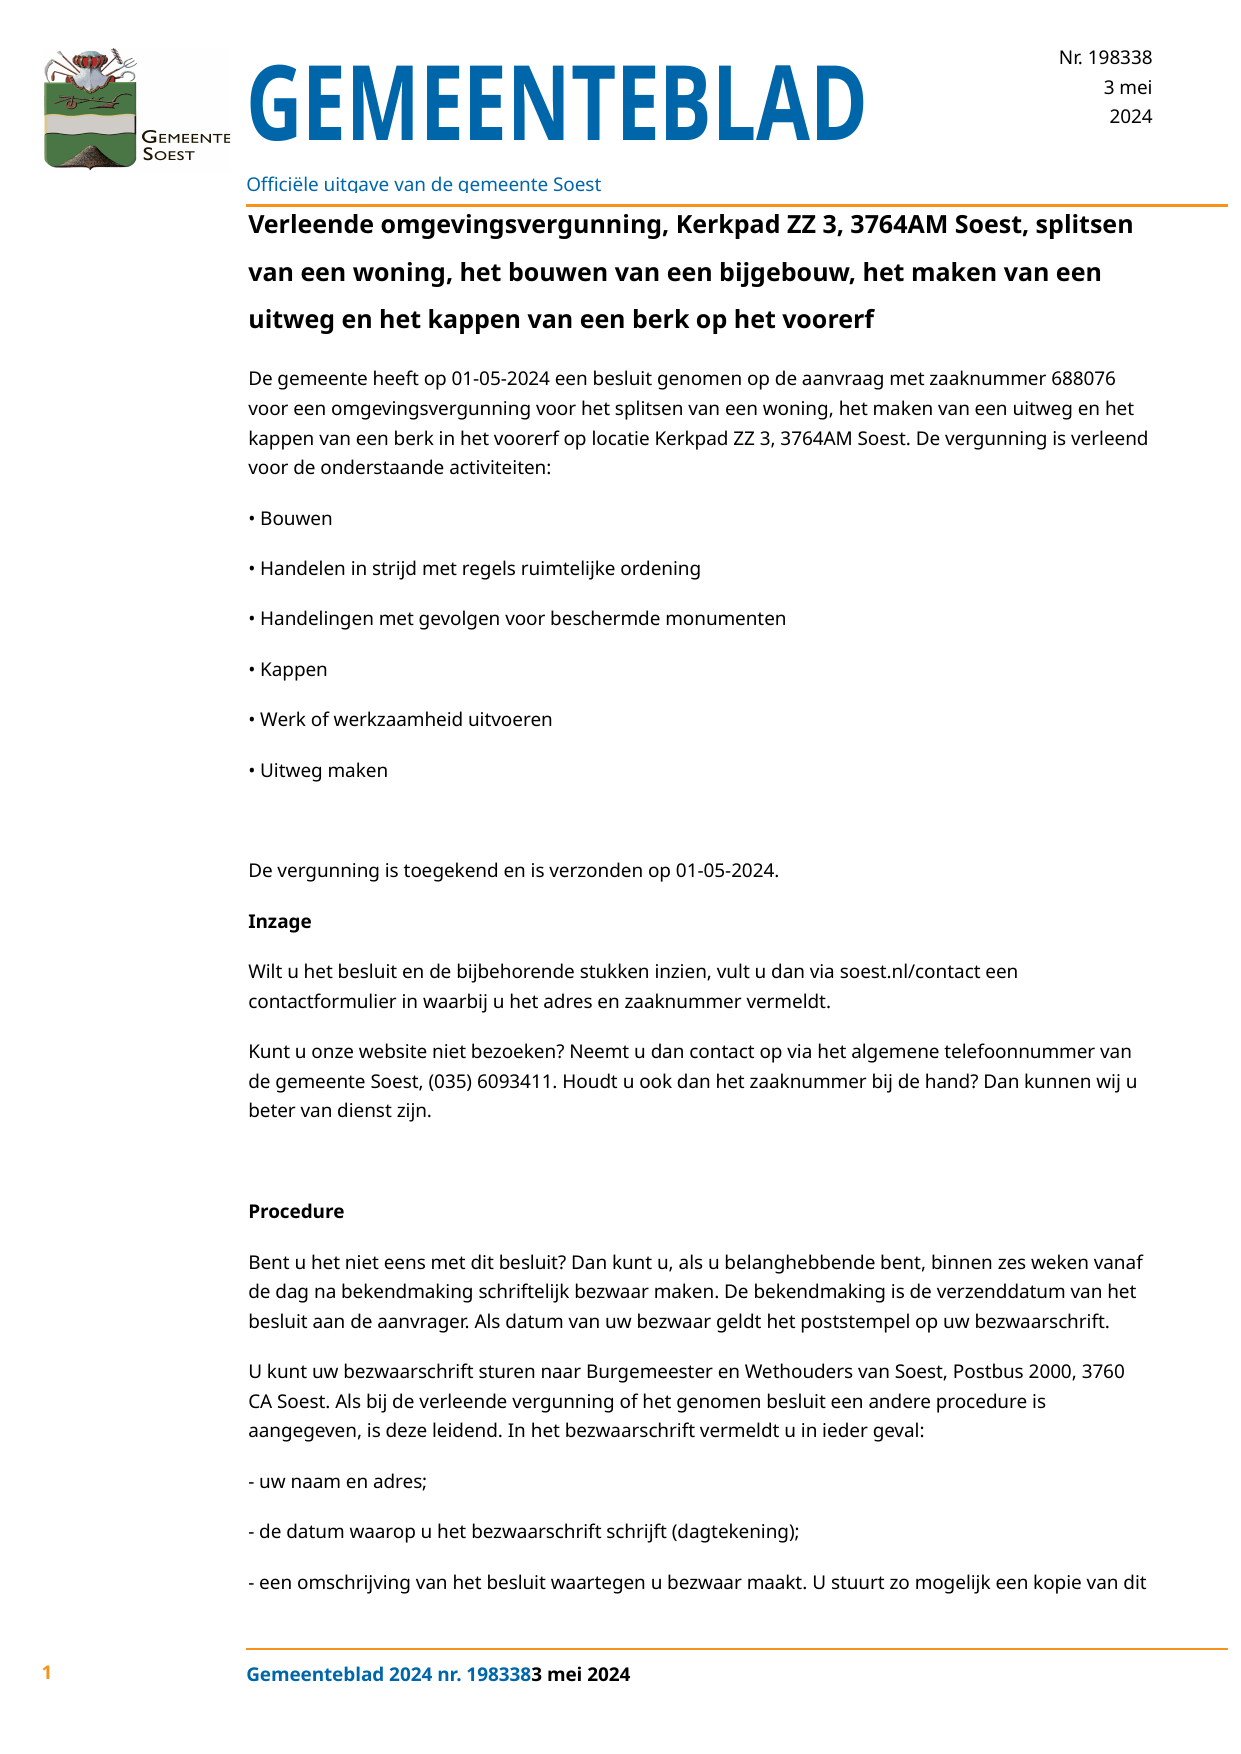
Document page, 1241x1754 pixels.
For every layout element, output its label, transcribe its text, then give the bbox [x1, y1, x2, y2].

text U kunt uw bezwaarschrift sturen naar Burgemeester en Wethouders van Soest, Postbus 2000, 3760 CA Soest. Als bij de verleende vergunning of het genomen besluit een andere procedure is aangegeven, is deze leidend. In het bezwaarschrift vermeldt u in ieder geval: [248, 1358, 1152, 1443]
text Kunt u onze website niet bezoeken? Neemt u dan contact op via het algemene telefoonnummer van de gemeente Soest, (035) 6093411. Houdt u ook dan het zaaknummer bij de hand? Dan kunnen wij u beter van dienst zijn. [248, 1038, 1152, 1123]
text • Uitweg maken [248, 757, 1152, 782]
text • Kappen [248, 656, 1152, 682]
picture [41, 47, 231, 172]
text • Werk of werkzaamheid uitvoeren [248, 706, 1152, 732]
text Verleende omgevingsvergunning, Kerkpad ZZ 3, 3764AM Soest, splitsen van een woning, het bouwen van een bijgebouw, het maken van een uitweg en het kappen van een berk op het voorerf [248, 207, 1152, 336]
text Inzage [248, 908, 1152, 934]
text Wilt u het besluit en de bijbehorende stukken inzien, vult u dan via soest.nl/contact een contactformulier in waarbij u het adres en zaaknummer vermeldt. [248, 958, 1152, 1014]
text • Bouwen [248, 505, 1152, 530]
text De gemeente heeft op 01-05-2024 een besluit genomen op de aanvraag met zaaknummer 688076 voor een omgevingsvergunning voor het splitsen van een woning, het maken van een uitweg en het kappen van een berk in het voorerf op locatie Kerkpad ZZ 3, 3764AM Soest. De vergunning is verleend voor de onderstaande activiteiten: [248, 366, 1152, 480]
text Bent u het niet eens met dit besluit? Dan kunt u, als u belanghebbende bent, binnen zes weken vanaf de dag na bekendmaking schriftelijk bezwaar maken. De bekendmaking is de verzenddatum van het besluit aan de aanvrager. Als datum van uw bezwaar geldt het poststempel op uw bezwaarschrift. [248, 1249, 1152, 1334]
text • Handelingen met gevolgen voor beschermde monumenten [248, 606, 1152, 631]
text - een omschrijving van het besluit waartegen u bezwaar maakt. U stuurt zo mogelijk een kopie van dit [248, 1569, 1152, 1594]
text - uw naam en adres; [248, 1468, 1152, 1494]
text Procedure [248, 1198, 1152, 1224]
text - de datum waarop u het bezwaarschrift schrijft (dagtekening); [248, 1518, 1152, 1544]
text De vergunning is toegekend en is verzonden op 01-05-2024. [248, 858, 1152, 883]
text • Handelen in strijd met regels ruimtelijke ordening [248, 555, 1152, 581]
